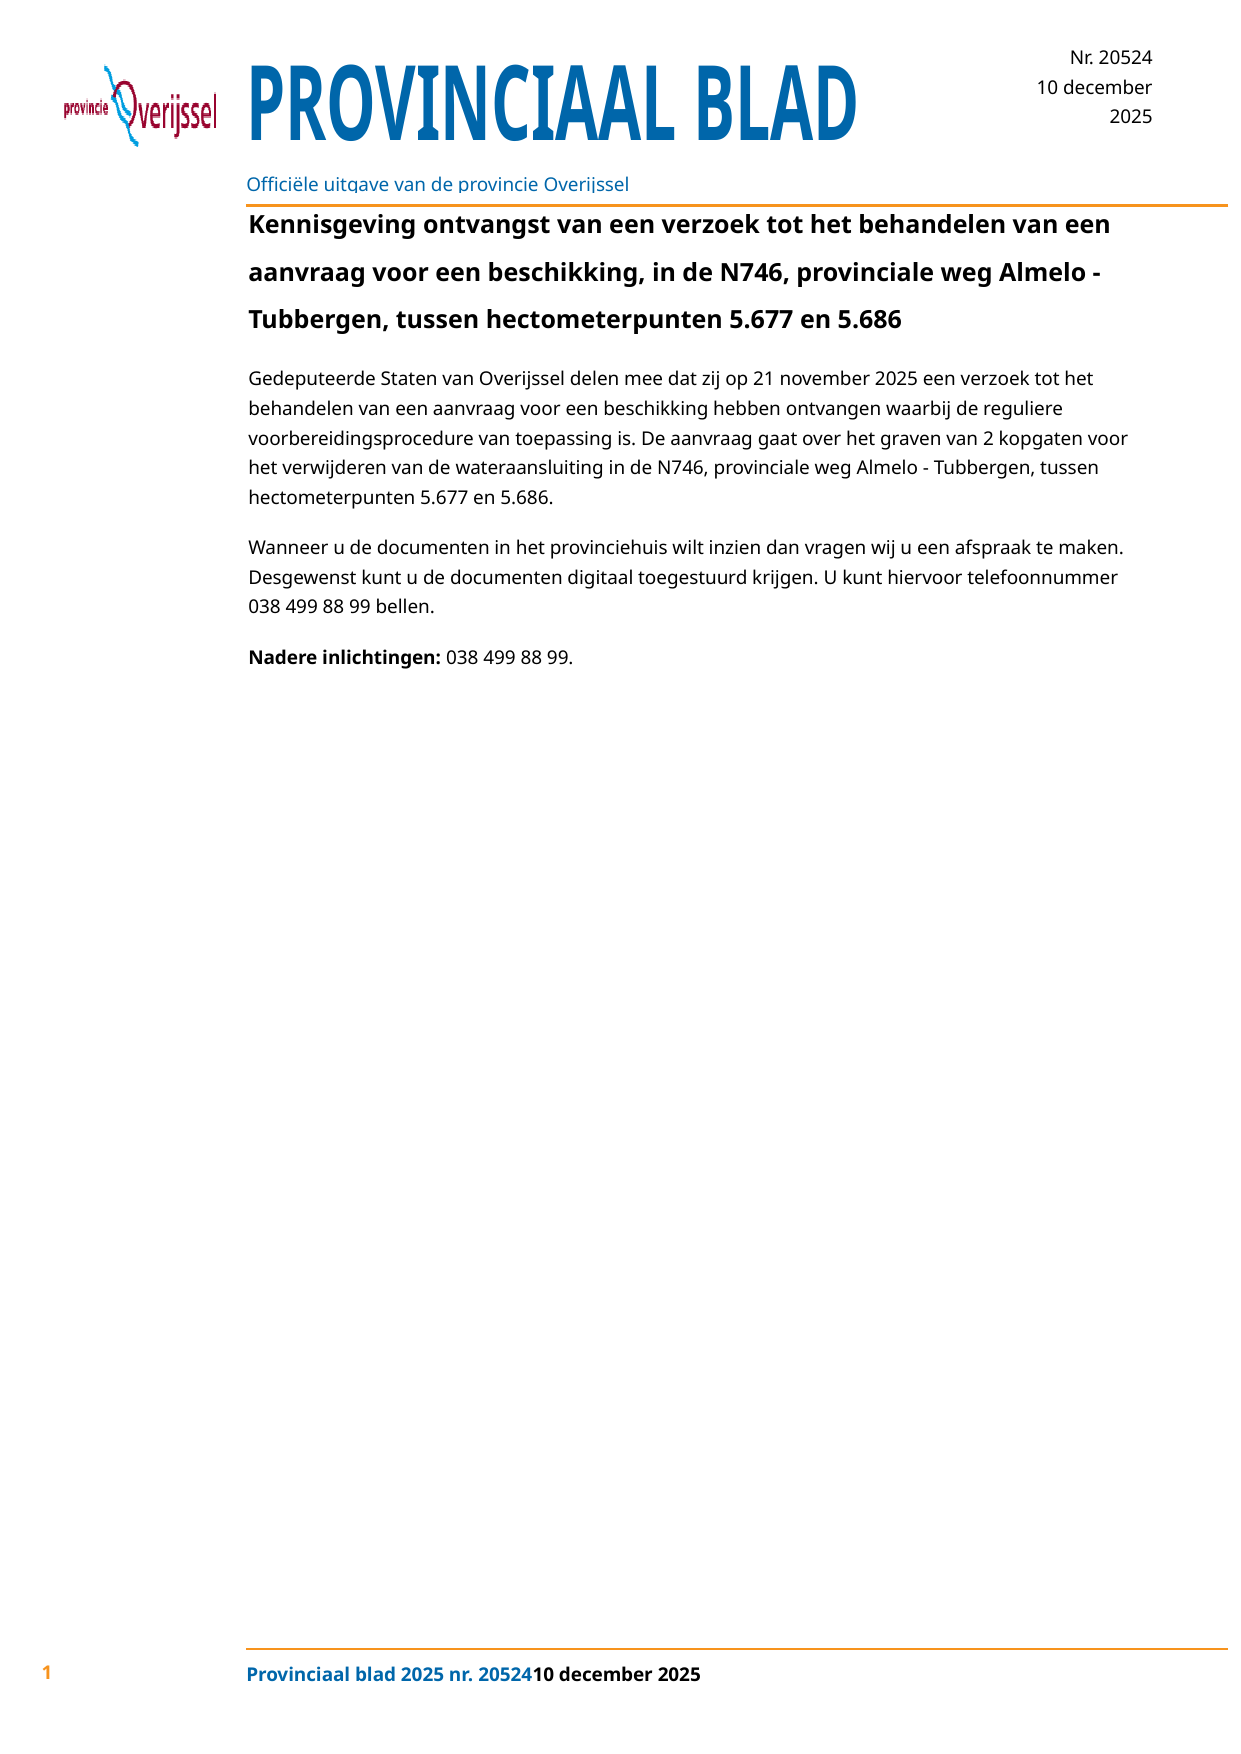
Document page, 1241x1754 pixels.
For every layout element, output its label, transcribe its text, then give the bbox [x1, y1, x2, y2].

picture [41, 47, 231, 172]
text Nadere inlichtingen: 038 499 88 99. [248, 644, 1152, 669]
text Kennisgeving ontvangst van een verzoek tot het behandelen van een aanvraag voor een beschikking, in de N746, provinciale weg Almelo - Tubbergen, tussen hectometerpunten 5.677 en 5.686 [248, 207, 1152, 336]
text Wanneer u de documenten in het provinciehuis wilt inzien dan vragen wij u een afspraak te maken. Desgewenst kunt u de documenten digitaal toegestuurd krijgen. U kunt hiervoor telefoonnummer 038 499 88 99 bellen. [248, 534, 1152, 619]
text Gedeputeerde Staten van Overijssel delen mee dat zij op 21 november 2025 een verzoek tot het behandelen van een aanvraag voor een beschikking hebben ontvangen waarbij de reguliere voorbereidingsprocedure van toepassing is. De aanvraag gaat over het graven van 2 kopgaten voor het verwijderen van de wateraansluiting in de N746, provinciale weg Almelo - Tubbergen, tussen hectometerpunten 5.677 en 5.686. [248, 366, 1152, 509]
